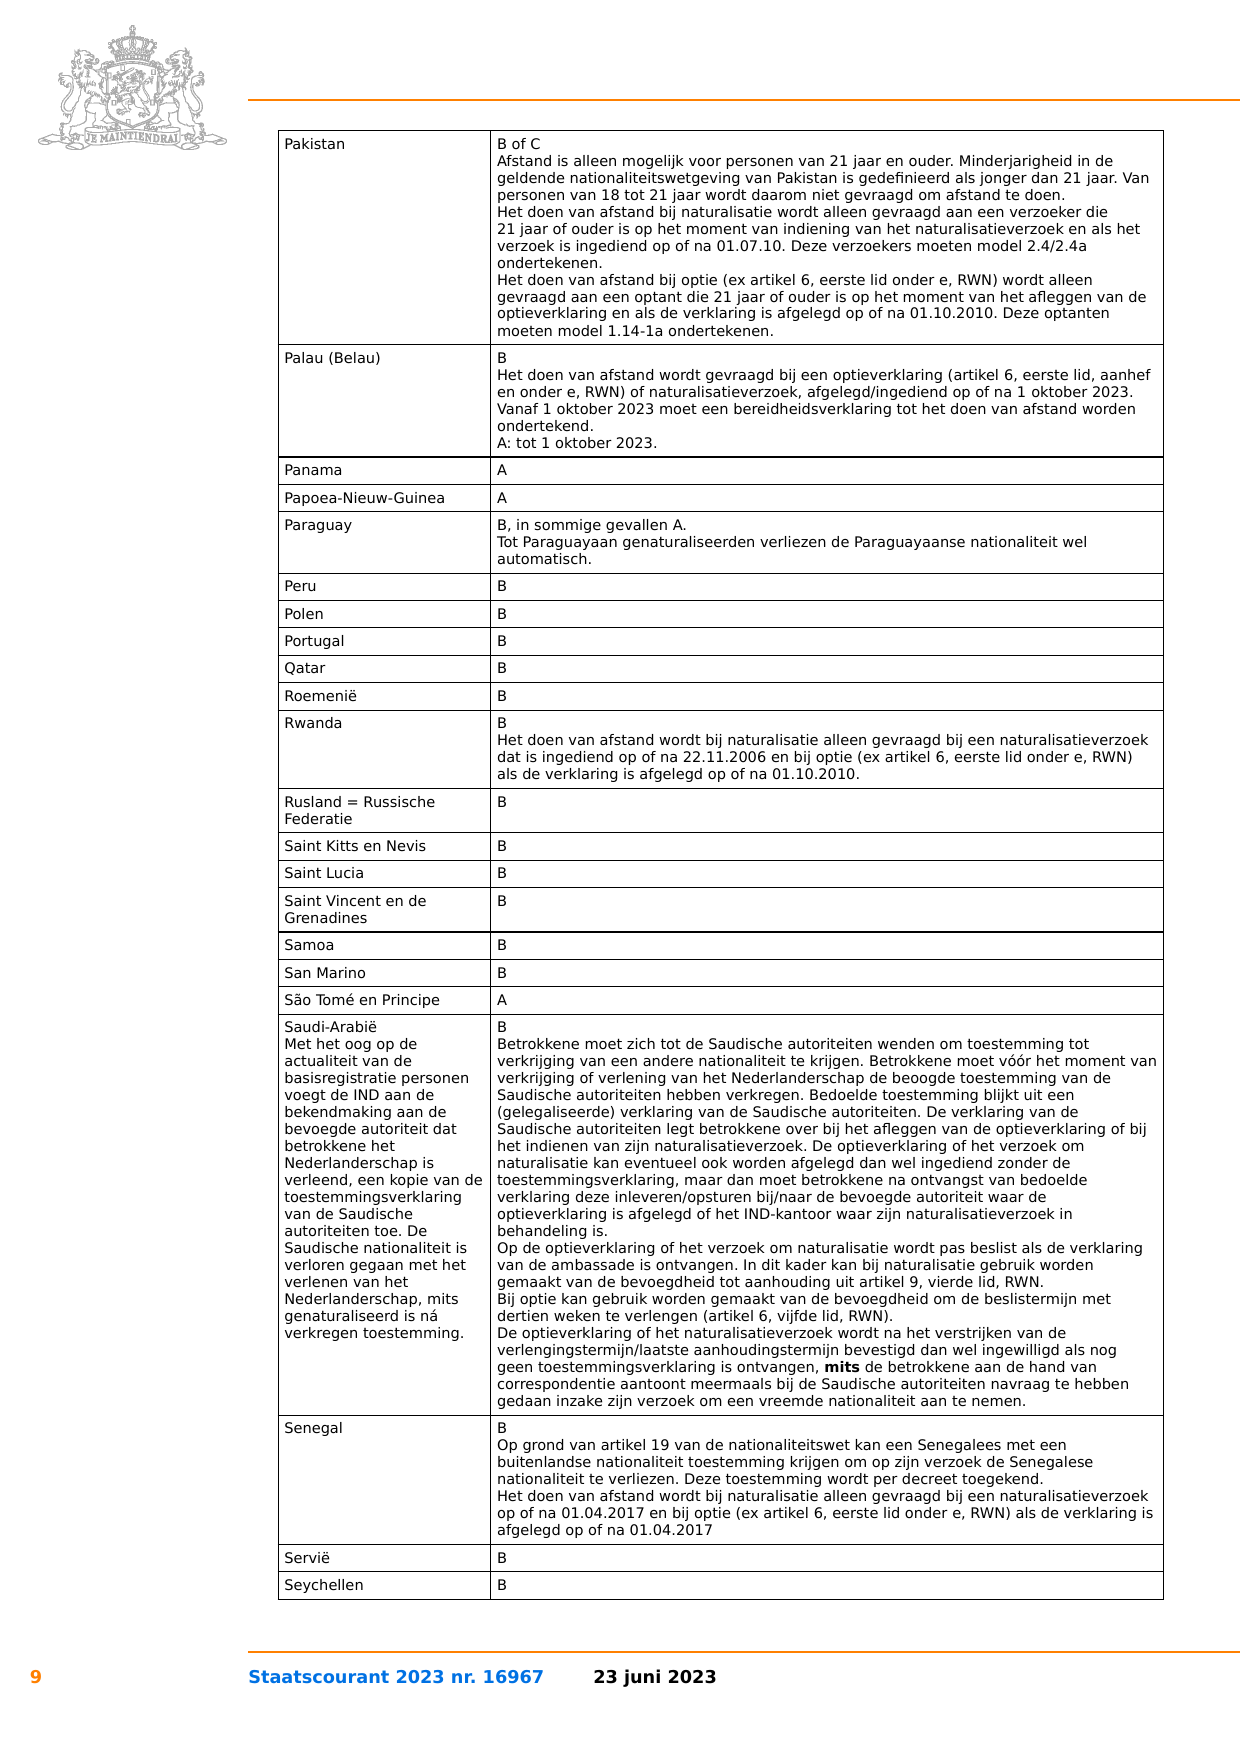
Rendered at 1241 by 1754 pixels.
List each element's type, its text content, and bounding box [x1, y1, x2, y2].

table_cell Rusland = Russische Federatie [279, 789, 490, 832]
table_cell B [491, 888, 1163, 931]
table_cell B [491, 1545, 1163, 1571]
table_cell B [491, 960, 1163, 986]
table_cell Senegal [279, 1416, 490, 1544]
table_cell B [491, 933, 1163, 959]
table_cell Seychellen [279, 1572, 490, 1598]
table_cell B of C Afstand is alleen mogelijk voor personen van 21 jaar en ouder. Minderjarigheid in de geldende nationaliteitswetgeving van Pakistan is gedefinieerd als jonger dan 21 jaar. Van personen van 18 tot 21 jaar wordt daarom niet gevraagd om afstand te doen. Het doen van afstand bij naturalisatie wordt alleen gevraagd aan een verzoeker die 21 jaar of ouder is op het moment van indiening van het naturalisatieverzoek en als het verzoek is ingediend op of na 01.07.10. Deze verzoekers moeten model 2.4/2.4a ondertekenen. Het doen van afstand bij optie (ex artikel 6, eerste lid onder e, RWN) wordt alleen gevraagd aan een optant die 21 jaar of ouder is op het moment van het afleggen van de optieverklaring en als de verklaring is afgelegd op of na 01.10.2010. Deze optanten moeten model 1.14-1a ondertekenen. [491, 131, 1163, 344]
table_cell Saint Vincent en de Grenadines [279, 888, 490, 931]
picture [38, 25, 227, 150]
table_cell B [491, 683, 1163, 709]
table_cell B [491, 861, 1163, 887]
table_cell Palau (Belau) [279, 345, 490, 456]
table_cell Papoea-Nieuw-Guinea [279, 485, 490, 511]
table_cell B [491, 833, 1163, 859]
table_cell Rwanda [279, 711, 490, 788]
table_cell Samoa [279, 933, 490, 959]
table_cell Saint Lucia [279, 861, 490, 887]
table_cell Polen [279, 601, 490, 627]
table_cell Saudi-Arabië Met het oog op de actualiteit van de basisregistratie personen voegt de IND aan de bekendmaking aan de bevoegde autoriteit dat betrokkene het Nederlanderschap is verleend, een kopie van de toestemmingsverklaring van de Saudische autoriteiten toe. De Saudische nationaliteit is verloren gegaan met het verlenen van het Nederlanderschap, mits genaturaliseerd is ná verkregen toestemming. [279, 1015, 490, 1414]
table_cell B Betrokkene moet zich tot de Saudische autoriteiten wenden om toestemming tot verkrijging van een andere nationaliteit te krijgen. Betrokkene moet vóór het moment van verkrijging of verlening van het Nederlanderschap de beoogde toestemming van de Saudische autoriteiten hebben verkregen. Bedoelde toestemming blijkt uit een (gelegaliseerde) verklaring van de Saudische autoriteiten. De verklaring van de Saudische autoriteiten legt betrokkene over bij het afleggen van de optieverklaring of bij het indienen van zijn naturalisatieverzoek. De optieverklaring of het verzoek om naturalisatie kan eventueel ook worden afgelegd dan wel ingediend zonder de toestemmingsverklaring, maar dan moet betrokkene na ontvangst van bedoelde verklaring deze inleveren/opsturen bij/naar de bevoegde autoriteit waar de optieverklaring is afgelegd of het IND-kantoor waar zijn naturalisatieverzoek in behandeling is. Op de optieverklaring of het verzoek om naturalisatie wordt pas beslist als de verklaring van de ambassade is ontvangen. In dit kader kan bij naturalisatie gebruik worden gemaakt van de bevoegdheid tot aanhouding uit artikel 9, vierde lid, RWN. Bij optie kan gebruik worden gemaakt van de bevoegdheid om de beslistermijn met dertien weken te verlengen (artikel 6, vijfde lid, RWN). De optieverklaring of het naturalisatieverzoek wordt na het verstrijken van de verlengingstermijn/laatste aanhoudingstermijn bevestigd dan wel ingewilligd als nog geen toestemmingsverklaring is ontvangen, mits de betrokkene aan de hand van correspondentie aantoont meermaals bij de Saudische autoriteiten navraag te hebben gedaan inzake zijn verzoek om een vreemde nationaliteit aan te nemen. [491, 1015, 1163, 1414]
table_cell B [491, 789, 1163, 832]
table_cell Portugal [279, 628, 490, 655]
table_cell Servië [279, 1545, 490, 1571]
table_cell B [491, 628, 1163, 655]
table_cell B [491, 574, 1163, 600]
table_cell Panama [279, 458, 490, 484]
table_cell B Op grond van artikel 19 van de nationaliteitswet kan een Senegalees met een buitenlandse nationaliteit toestemming krijgen om op zijn verzoek de Senegalese nationaliteit te verliezen. Deze toestemming wordt per decreet toegekend. Het doen van afstand wordt bij naturalisatie alleen gevraagd bij een naturalisatieverzoek op of na 01.04.2017 en bij optie (ex artikel 6, eerste lid onder e, RWN) als de verklaring is afgelegd op of na 01.04.2017 [491, 1416, 1163, 1544]
table_cell A [491, 458, 1163, 484]
table_cell B Het doen van afstand wordt gevraagd bij een optieverklaring (artikel 6, eerste lid, aanhef en onder e, RWN) of naturalisatieverzoek, afgelegd/ingediend op of na 1 oktober 2023. Vanaf 1 oktober 2023 moet een bereidheidsverklaring tot het doen van afstand worden ondertekend. A: tot 1 oktober 2023. [491, 345, 1163, 456]
table_cell A [491, 485, 1163, 511]
table_cell B [491, 601, 1163, 627]
table_cell A [491, 987, 1163, 1013]
table_cell Peru [279, 574, 490, 600]
table_cell Pakistan [279, 131, 490, 344]
table_cell Paraguay [279, 512, 490, 572]
table_cell B Het doen van afstand wordt bij naturalisatie alleen gevraagd bij een naturalisatieverzoek dat is ingediend op of na 22.11.2006 en bij optie (ex artikel 6, eerste lid onder e, RWN) als de verklaring is afgelegd op of na 01.10.2010. [491, 711, 1163, 788]
table_cell Saint Kitts en Nevis [279, 833, 490, 859]
table_cell San Marino [279, 960, 490, 986]
table_cell São Tomé en Principe [279, 987, 490, 1013]
table_cell B [491, 656, 1163, 682]
table_cell B, in sommige gevallen A. Tot Paraguayaan genaturaliseerden verliezen de Paraguayaanse nationaliteit wel automatisch. [491, 512, 1163, 572]
table_cell B [491, 1572, 1163, 1598]
table_cell Qatar [279, 656, 490, 682]
table_cell Roemenië [279, 683, 490, 709]
